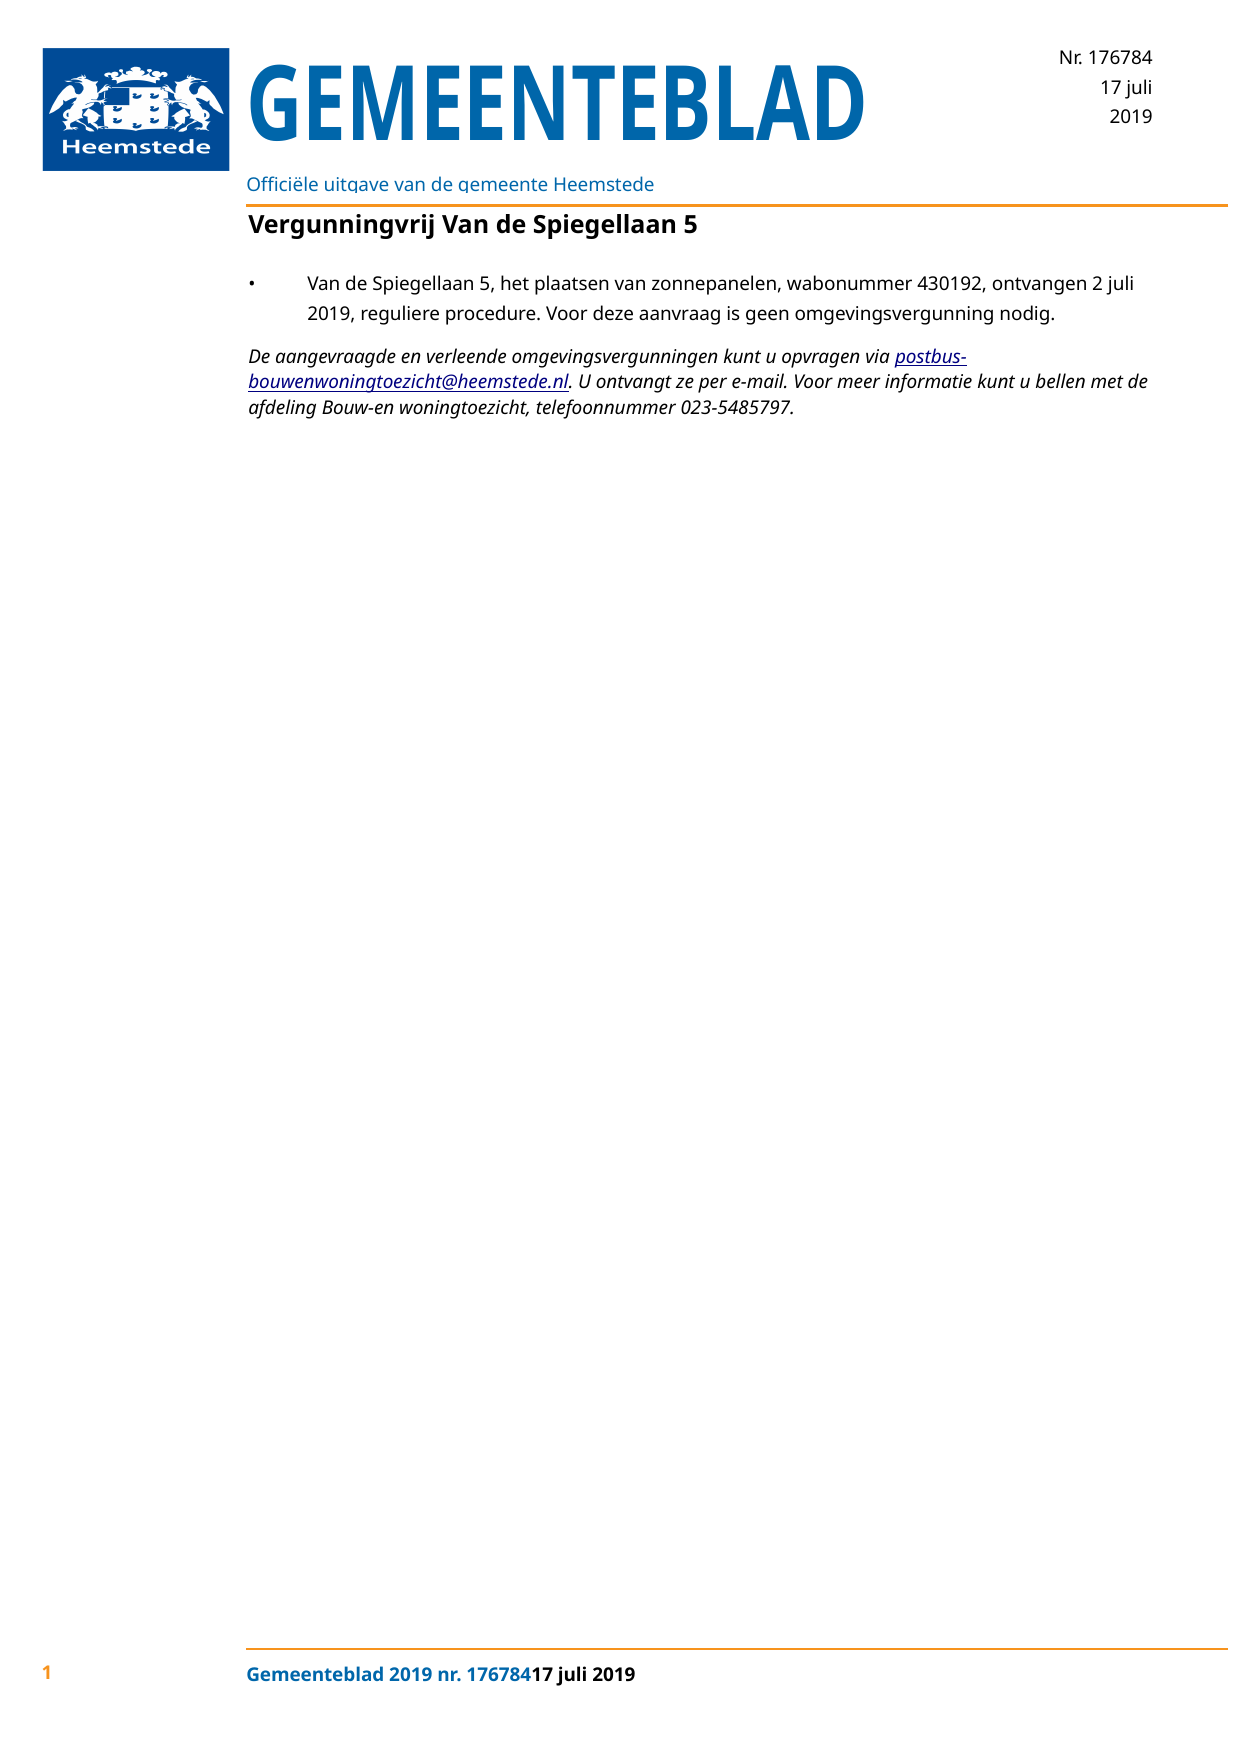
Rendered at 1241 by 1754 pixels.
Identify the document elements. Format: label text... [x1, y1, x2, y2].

text De aangevraagde en verleende omgevingsvergunningen kunt u opvragen via postbus-bouwenwoningtoezicht@heemstede.nl. U ontvangt ze per e-mail. Voor meer informatie kunt u bellen met de afdeling Bouw-en woningtoezicht, telefoonnummer 023-5485797. [248, 343, 1152, 420]
text Vergunningvrij Van de Spiegellaan 5 [248, 207, 1152, 241]
list Van de Spiegellaan 5, het plaatsen van zonnepanelen, wabonummer 430192, ontvangen 2 juli 2019, reguliere procedure. Voor deze aanvraag is geen omgevingsvergunning nodig. [248, 270, 1152, 326]
picture [41, 47, 231, 172]
